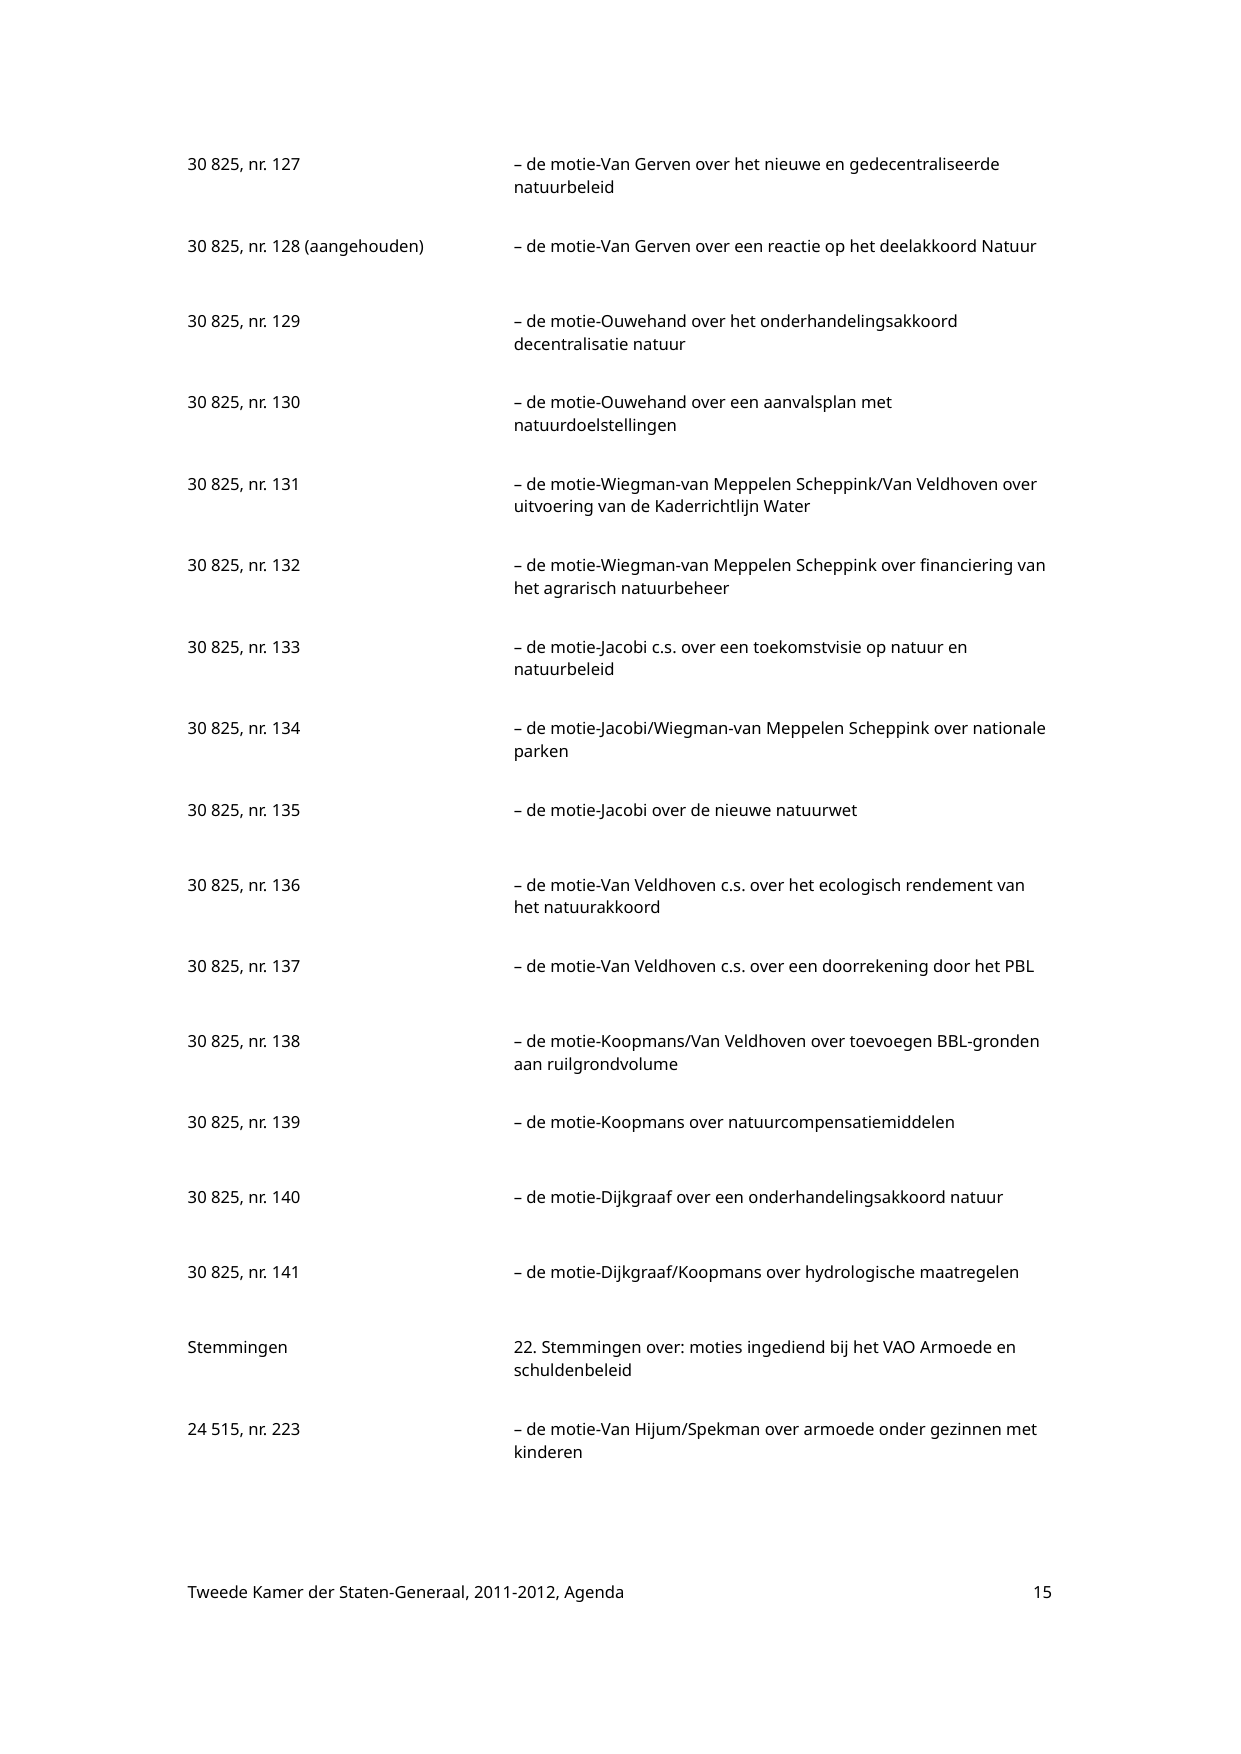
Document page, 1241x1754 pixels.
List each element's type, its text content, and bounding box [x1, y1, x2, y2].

table_cell 30 825, nr. 139 [188, 1108, 490, 1183]
table_cell 30 825, nr. 134 [188, 714, 490, 795]
table_cell 30 825, nr. 131 [188, 469, 490, 551]
table_cell [490, 870, 510, 952]
table_cell [490, 952, 510, 1027]
table_cell – de motie-Van Hijum/Spekman over armoede onder gezinnen met kinderen [510, 1415, 1053, 1496]
table_cell [490, 795, 510, 870]
table_cell 30 825, nr. 136 [188, 870, 490, 952]
table_cell – de motie-Dijkgraaf over een onderhandelingsakkoord natuur [510, 1183, 1053, 1258]
table_cell 30 825, nr. 141 [188, 1258, 490, 1333]
table_cell 30 825, nr. 137 [188, 952, 490, 1027]
table_cell 30 825, nr. 130 [188, 388, 490, 469]
table_cell [490, 632, 510, 714]
table_cell [490, 469, 510, 551]
table_cell – de motie-Jacobi/Wiegman-van Meppelen Scheppink over nationale parken [510, 714, 1053, 795]
table_cell [490, 1027, 510, 1108]
table_cell – de motie-Ouwehand over een aanvalsplan met natuurdoelstellingen [510, 388, 1053, 469]
table_cell [490, 1415, 510, 1496]
table_cell 30 825, nr. 129 [188, 306, 490, 388]
table_cell Stemmingen [188, 1333, 490, 1414]
table_cell [490, 231, 510, 306]
table_cell 24 515, nr. 223 [188, 1415, 490, 1496]
table_cell – de motie-Van Gerven over een reactie op het deelakkoord Natuur [510, 231, 1053, 306]
table_cell – de motie-Dijkgraaf/Koopmans over hydrologische maatregelen [510, 1258, 1053, 1333]
table_cell – de motie-Van Veldhoven c.s. over een doorrekening door het PBL [510, 952, 1053, 1027]
table_cell 30 825, nr. 138 [188, 1027, 490, 1108]
table_cell 30 825, nr. 135 [188, 795, 490, 870]
table_cell – de motie-Jacobi over de nieuwe natuurwet [510, 795, 1053, 870]
table_cell 22. Stemmingen over: moties ingediend bij het VAO Armoede en schuldenbeleid [510, 1333, 1053, 1414]
table_cell [490, 1333, 510, 1414]
table_cell 30 825, nr. 128 (aangehouden) [188, 231, 490, 306]
table_cell – de motie-Van Veldhoven c.s. over het ecologisch rendement van het natuurakkoord [510, 870, 1053, 952]
table_cell – de motie-Jacobi c.s. over een toekomstvisie op natuur en natuurbeleid [510, 632, 1053, 714]
table_cell – de motie-Wiegman-van Meppelen Scheppink over financiering van het agrarisch natuurbeheer [510, 551, 1053, 632]
table_cell – de motie-Koopmans over natuurcompensatiemiddelen [510, 1108, 1053, 1183]
table_cell [490, 551, 510, 632]
table_cell [490, 306, 510, 388]
table_cell 30 825, nr. 140 [188, 1183, 490, 1258]
table_cell [490, 1108, 510, 1183]
table_cell 30 825, nr. 133 [188, 632, 490, 714]
table_cell [490, 150, 510, 231]
table_cell 30 825, nr. 127 [188, 150, 490, 231]
table_cell – de motie-Wiegman-van Meppelen Scheppink/Van Veldhoven over uitvoering van de Kaderrichtlijn Water [510, 469, 1053, 551]
table_cell [490, 388, 510, 469]
table_cell 30 825, nr. 132 [188, 551, 490, 632]
table_cell – de motie-Koopmans/Van Veldhoven over toevoegen BBL-gronden aan ruilgrondvolume [510, 1027, 1053, 1108]
table_cell [490, 1183, 510, 1258]
table_cell [490, 1258, 510, 1333]
table_cell [490, 714, 510, 795]
table_cell – de motie-Van Gerven over het nieuwe en gedecentraliseerde natuurbeleid [510, 150, 1053, 231]
table_cell – de motie-Ouwehand over het onderhandelingsakkoord decentralisatie natuur [510, 306, 1053, 388]
